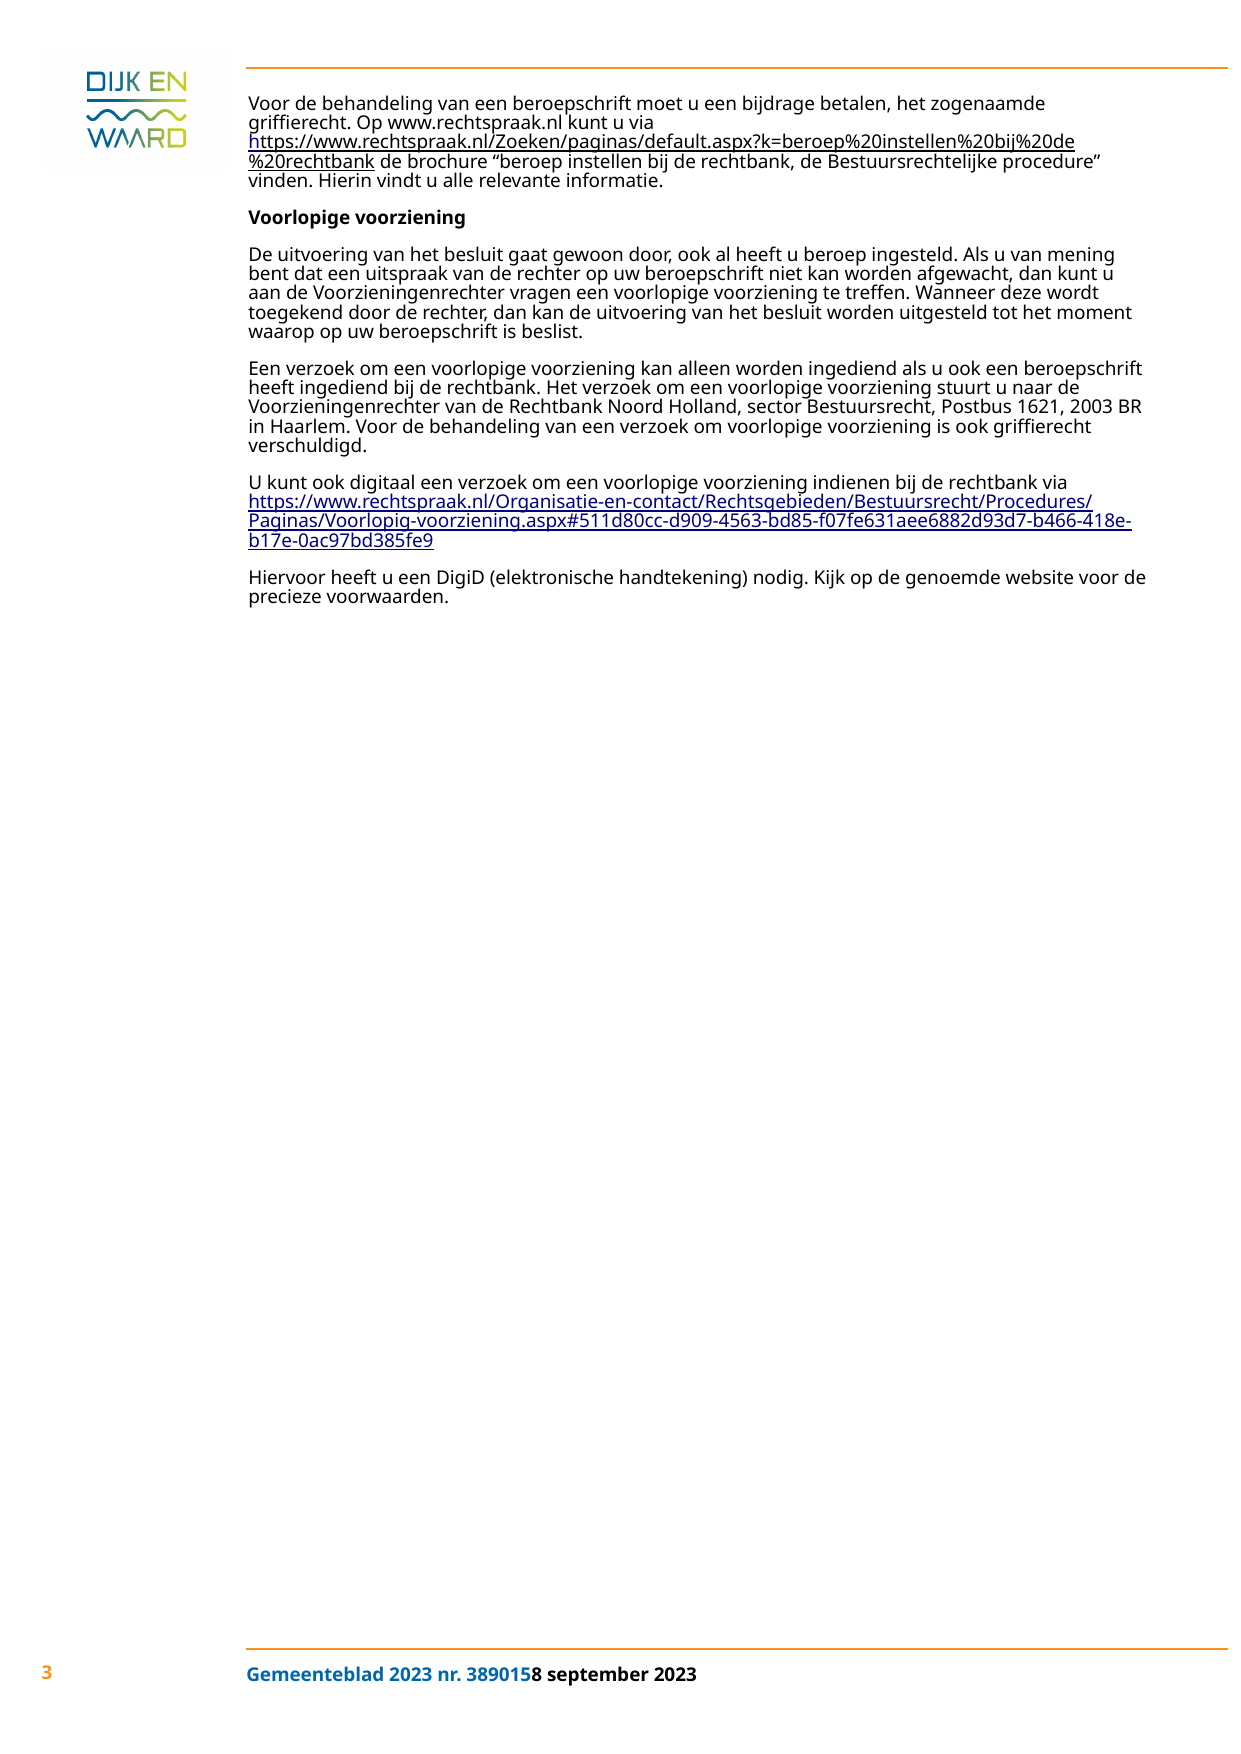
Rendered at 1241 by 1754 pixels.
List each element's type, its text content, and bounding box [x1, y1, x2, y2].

text Voor de behandeling van een beroepschrift moet u een bijdrage betalen, het zogenaamde griffierecht. Op www.rechtspraak.nl kunt u via https://www.rechtspraak.nl/Zoeken/paginas/default.aspx?k=beroep%20instellen%20bij%20de%20rechtbank de brochure “beroep instellen bij de rechtbank, de Bestuursrechtelijke procedure” vinden. Hierin vindt u alle relevante informatie. [248, 95, 1152, 191]
text Een verzoek om een voorlopige voorziening kan alleen worden ingediend als u ook een beroepschrift heeft ingediend bij de rechtbank. Het verzoek om een voorlopige voorziening stuurt u naar de Voorzieningenrechter van de Rechtbank Noord Holland, sector Bestuursrecht, Postbus 1621, 2003 BR in Haarlem. Voor de behandeling van een verzoek om voorlopige voorziening is ook griffierecht verschuldigd. [248, 360, 1152, 456]
text Hiervoor heeft u een DigiD (elektronische handtekening) nodig. Kijk op de genoemde website voor de precieze voorwaarden. [248, 569, 1152, 607]
text Voorlopige voorziening [248, 209, 1152, 228]
text De uitvoering van het besluit gaat gewoon door, ook al heeft u beroep ingesteld. Als u van mening bent dat een uitspraak van de rechter op uw beroepschrift niet kan worden afgewacht, dan kunt u aan de Voorzieningenrechter vragen een voorlopige voorziening te treffen. Wanneer deze wordt toegekend door de rechter, dan kan de uitvoering van het besluit worden uitgesteld tot het moment waarop op uw beroepschrift is beslist. [248, 246, 1152, 342]
text U kunt ook digitaal een verzoek om een voorlopige voorziening indienen bij de rechtbank via https://www.rechtspraak.nl/Organisatie-en-contact/Rechtsgebieden/Bestuursrecht/Procedures/Paginas/Voorlopig-voorziening.aspx#511d80cc-d909-4563-bd85-f07fe631aee6882d93d7-b466-418e-b17e-0ac97bd385fe9 [248, 474, 1152, 551]
picture [41, 47, 231, 172]
